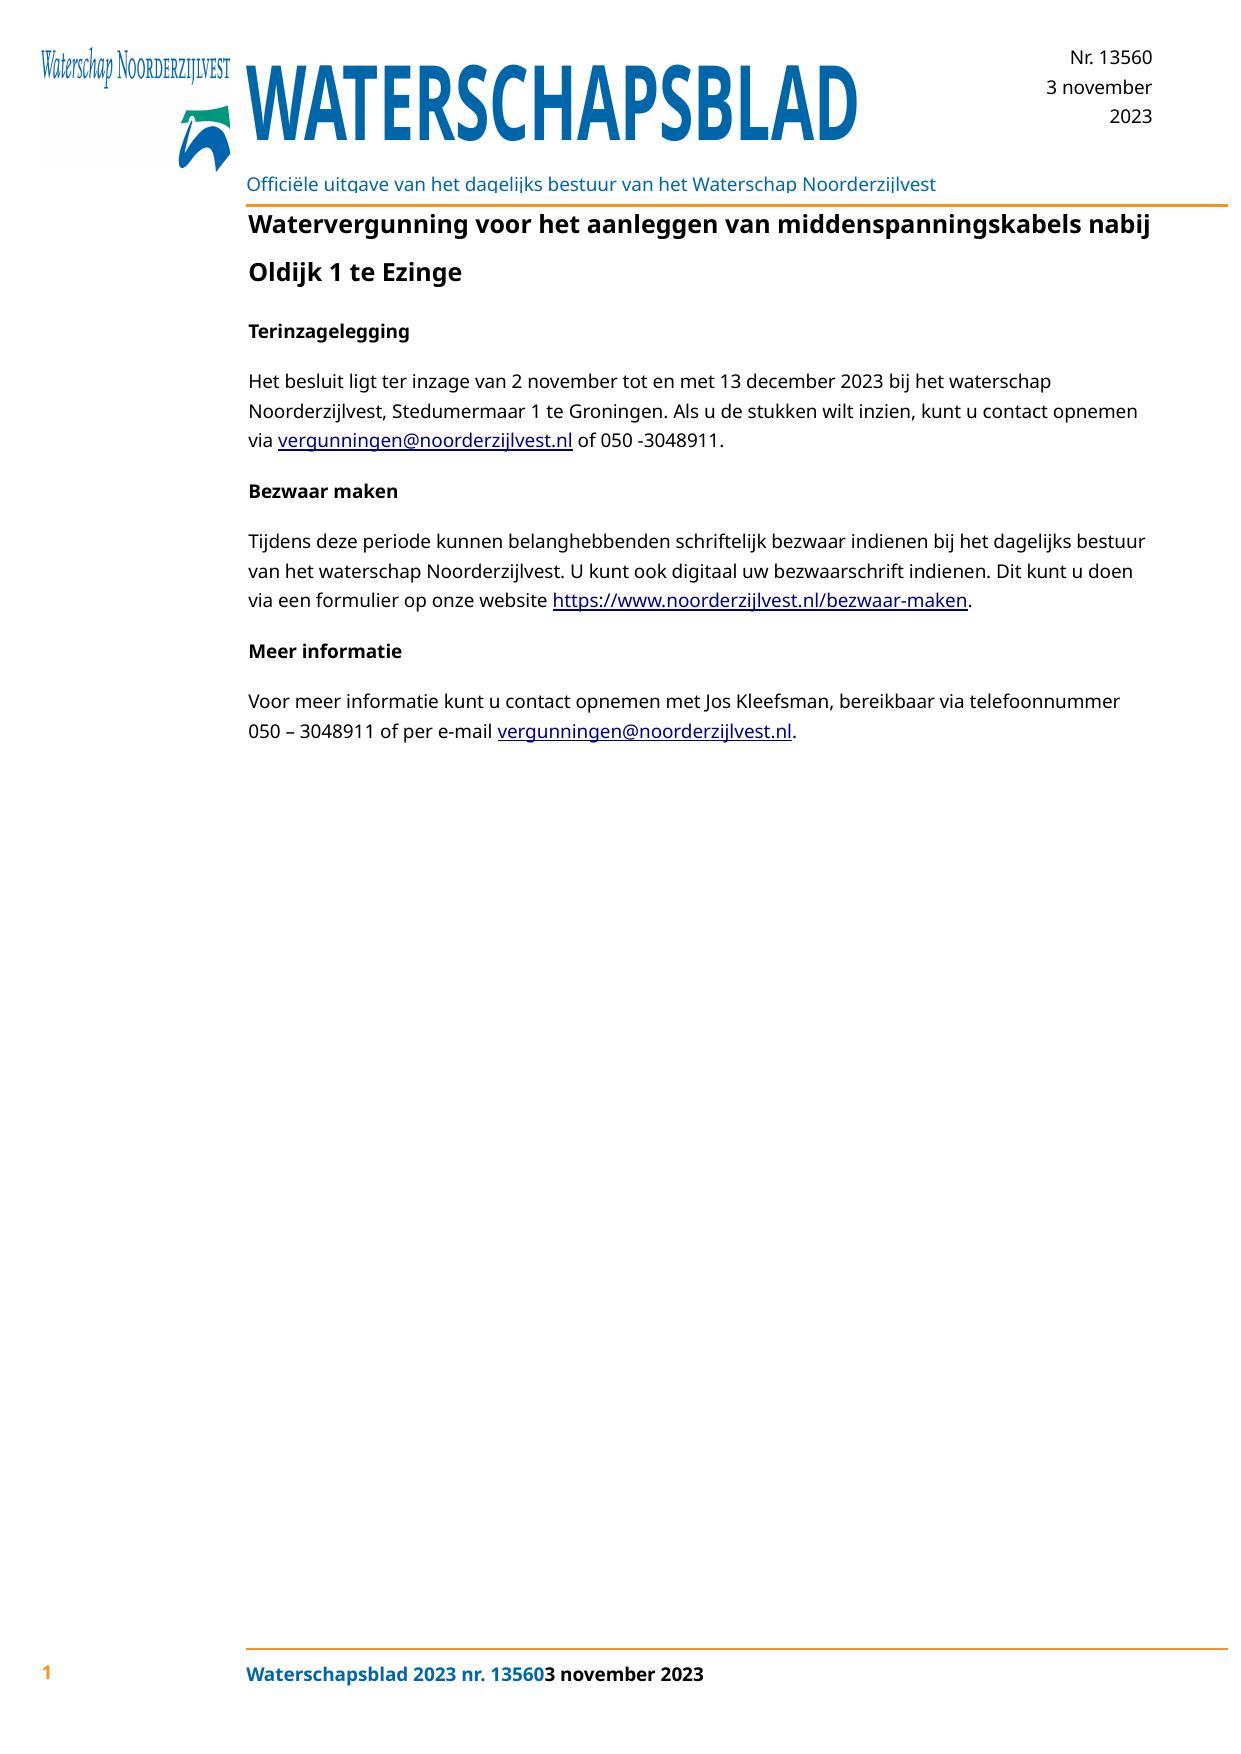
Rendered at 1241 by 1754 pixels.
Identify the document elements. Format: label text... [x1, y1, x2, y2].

text Tijdens deze periode kunnen belanghebbenden schriftelijk bezwaar indienen bij het dagelijks bestuur van het waterschap Noorderzijlvest. U kunt ook digitaal uw bezwaarschrift indienen. Dit kunt u doen via een formulier op onze website https://www.noorderzijlvest.nl/bezwaar-maken. [248, 528, 1152, 613]
text Bezwaar maken [248, 478, 1152, 504]
picture [41, 47, 231, 172]
text Meer informatie [248, 638, 1152, 664]
text Terinzagelegging [248, 318, 1152, 344]
text Het besluit ligt ter inzage van 2 november tot en met 13 december 2023 bij het waterschap Noorderzijlvest, Stedumermaar 1 te Groningen. Als u de stukken wilt inzien, kunt u contact opnemen via vergunningen@noorderzijlvest.nl of 050 -3048911. [248, 368, 1152, 453]
text Watervergunning voor het aanleggen van middenspanningskabels nabij Oldijk 1 te Ezinge [248, 207, 1152, 288]
text Voor meer informatie kunt u contact opnemen met Jos Kleefsman, bereikbaar via telefoonnummer 050 – 3048911 of per e-mail vergunningen@noorderzijlvest.nl. [248, 688, 1152, 744]
